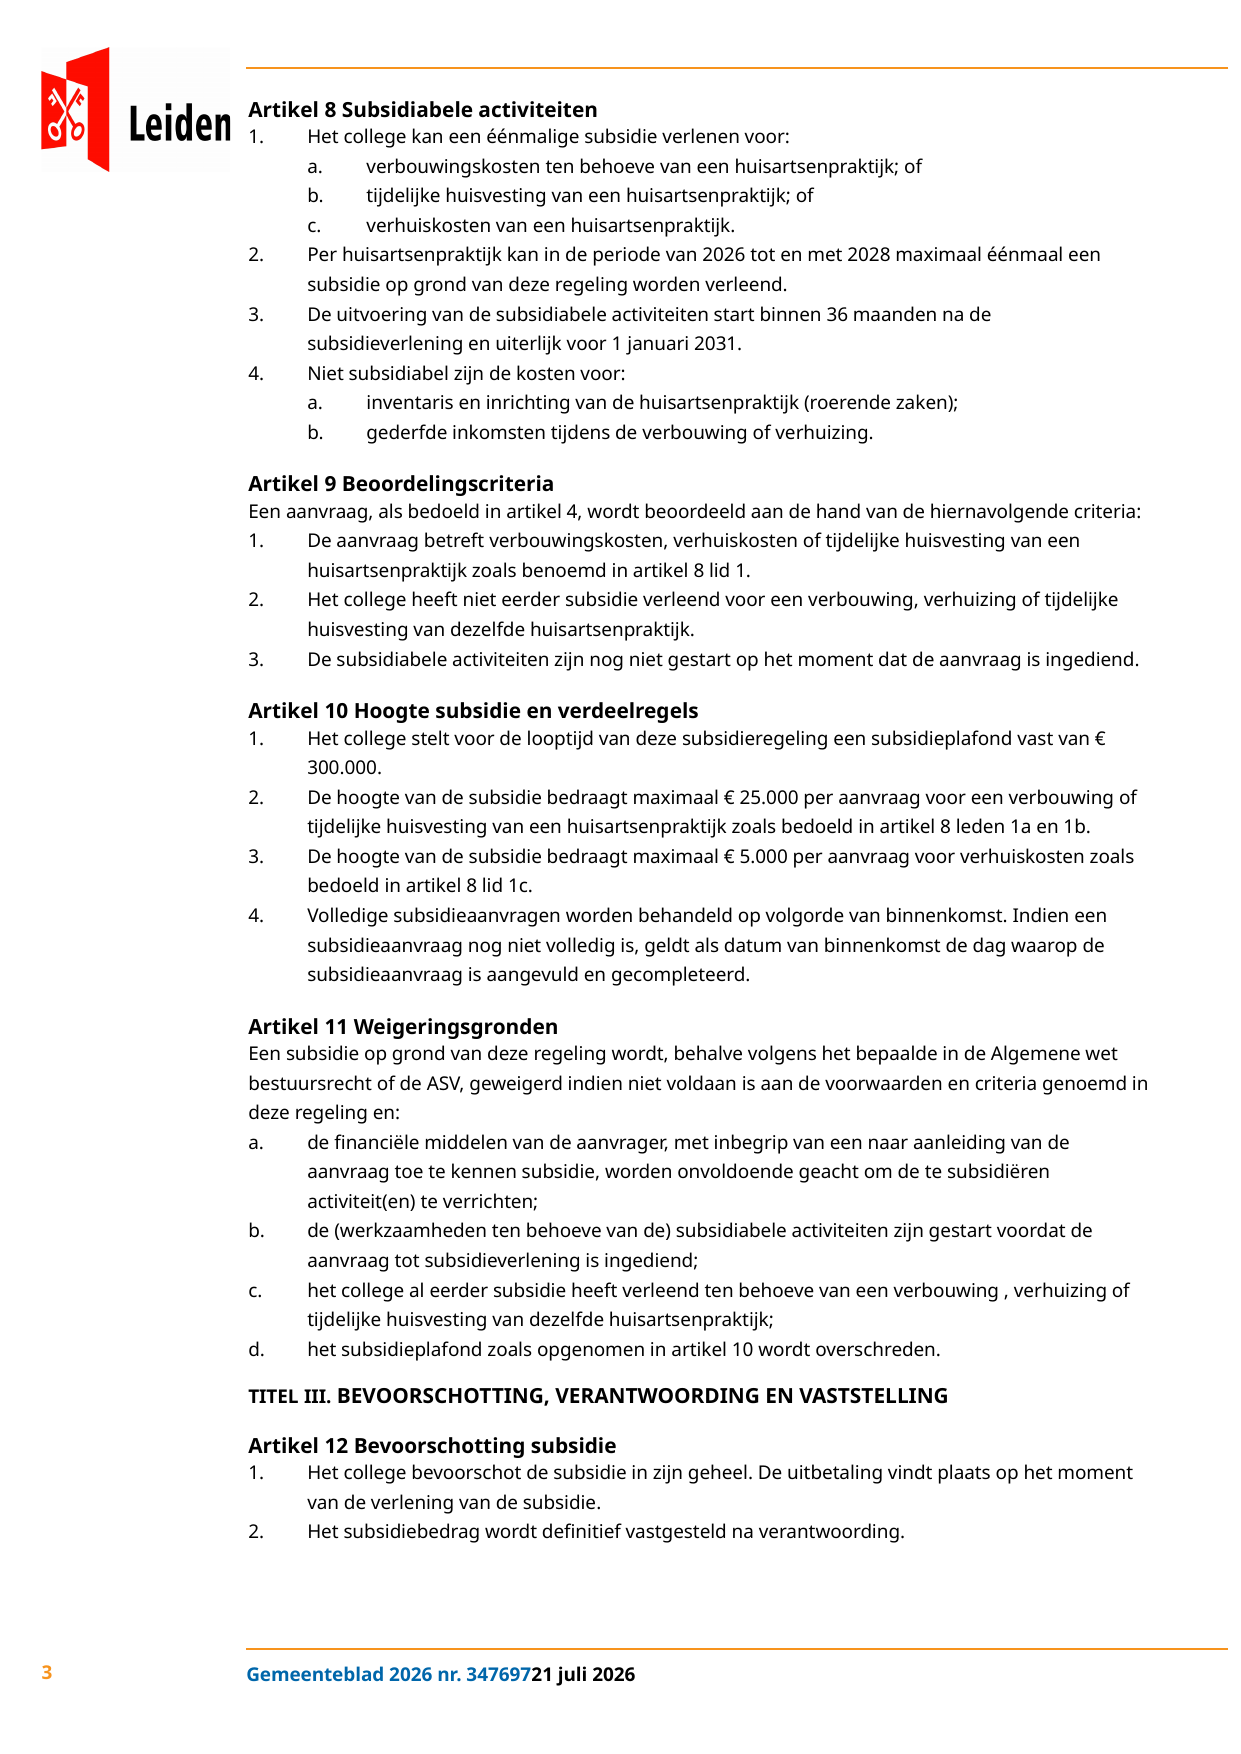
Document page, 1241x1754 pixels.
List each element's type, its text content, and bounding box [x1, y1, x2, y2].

list Het college kan een éénmalige subsidie verlenen voor: [248, 123, 1152, 149]
list verhuiskosten van een huisartsenpraktijk. [307, 212, 1152, 238]
list Volledige subsidieaanvragen worden behandeld op volgorde van binnenkomst. Indien een subsidieaanvraag nog niet volledig is, geldt als datum van binnenkomst de dag waarop de subsidieaanvraag is aangevuld en gecompleteerd. [248, 902, 1152, 987]
list de financiële middelen van de aanvrager, met inbegrip van een naar aanleiding van de aanvraag toe te kennen subsidie, worden onvoldoende geacht om de te subsidiëren activiteit(en) te verrichten; [248, 1129, 1152, 1214]
text Een aanvraag, als bedoeld in artikel 4, wordt beoordeeld aan de hand van de hiernavolgende criteria: [248, 498, 1152, 524]
list De hoogte van de subsidie bedraagt maximaal € 25.000 per aanvraag voor een verbouwing of tijdelijke huisvesting van een huisartsenpraktijk zoals bedoeld in artikel 8 leden 1a en 1b. [248, 784, 1152, 839]
list Het college stelt voor de looptijd van deze subsidieregeling een subsidieplafond vast van € 300.000. [248, 725, 1152, 780]
list Het college bevoorschot de subsidie in zijn geheel. De uitbetaling vindt plaats op het moment van de verlening van de subsidie. [248, 1459, 1152, 1515]
list De uitvoering van de subsidiabele activiteiten start binnen 36 maanden na de subsidieverlening en uiterlijk voor 1 januari 2031. [248, 301, 1152, 356]
text Artikel 10 Hoogte subsidie en verdeelregels [248, 696, 1152, 725]
list De subsidiabele activiteiten zijn nog niet gestart op het moment dat de aanvraag is ingediend. [248, 646, 1152, 672]
list inventaris en inrichting van de huisartsenpraktijk (roerende zaken); [307, 389, 1152, 415]
list tijdelijke huisvesting van een huisartsenpraktijk; of [307, 182, 1152, 208]
list het subsidieplafond zoals opgenomen in artikel 10 wordt overschreden. [248, 1336, 1152, 1362]
text Artikel 11 Weigeringsgronden [248, 1012, 1152, 1040]
list verbouwingskosten ten behoeve van een huisartsenpraktijk; of [307, 153, 1152, 178]
text Artikel 9 Beoordelingscriteria [248, 469, 1152, 498]
list Het college heeft niet eerder subsidie verleend voor een verbouwing, verhuizing of tijdelijke huisvesting van dezelfde huisartsenpraktijk. [248, 587, 1152, 642]
list de (werkzaamheden ten behoeve van de) subsidiabele activiteiten zijn gestart voordat de aanvraag tot subsidieverlening is ingediend; [248, 1218, 1152, 1273]
list het college al eerder subsidie heeft verleend ten behoeve van een verbouwing , verhuizing of tijdelijke huisvesting van dezelfde huisartsenpraktijk; [248, 1277, 1152, 1332]
list gederfde inkomsten tijdens de verbouwing of verhuizing. [307, 419, 1152, 445]
text Artikel 8 Subsidiabele activiteiten [248, 95, 1152, 123]
text TITEL III. BEVOORSCHOTTING, VERANTWOORDING EN VASTSTELLING [248, 1382, 1152, 1410]
picture [41, 47, 231, 172]
text Artikel 12 Bevoorschotting subsidie [248, 1431, 1152, 1459]
text Een subsidie op grond van deze regeling wordt, behalve volgens het bepaalde in de Algemene wet bestuursrecht of de ASV, geweigerd indien niet voldaan is aan de voorwaarden en criteria genoemd in deze regeling en: [248, 1040, 1152, 1125]
list Het subsidiebedrag wordt definitief vastgesteld na verantwoording. [248, 1518, 1152, 1544]
list Per huisartsenpraktijk kan in de periode van 2026 tot en met 2028 maximaal éénmaal een subsidie op grond van deze regeling worden verleend. [248, 242, 1152, 297]
list De aanvraag betreft verbouwingskosten, verhuiskosten of tijdelijke huisvesting van een huisartsenpraktijk zoals benoemd in artikel 8 lid 1. [248, 527, 1152, 583]
list De hoogte van de subsidie bedraagt maximaal € 5.000 per aanvraag voor verhuiskosten zoals bedoeld in artikel 8 lid 1c. [248, 843, 1152, 898]
list Niet subsidiabel zijn de kosten voor: [248, 360, 1152, 386]
